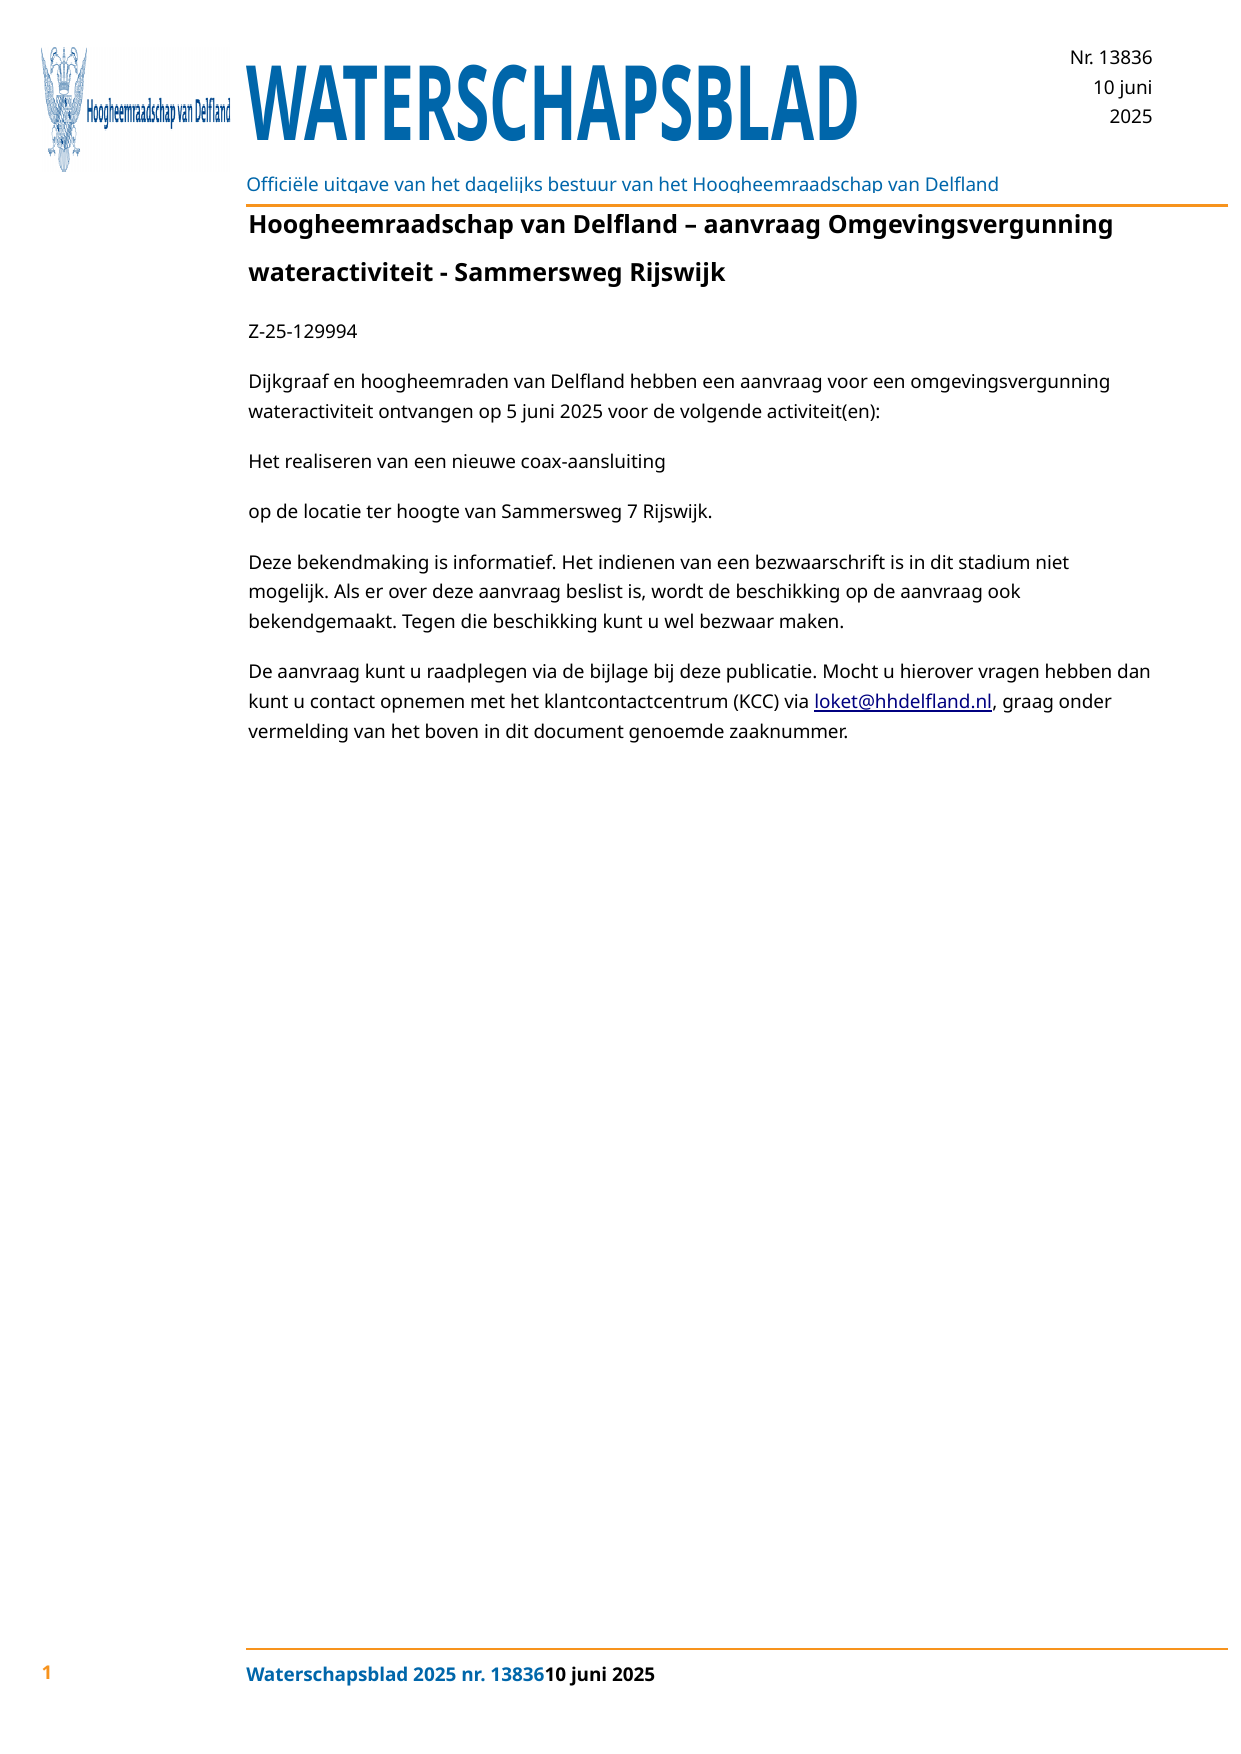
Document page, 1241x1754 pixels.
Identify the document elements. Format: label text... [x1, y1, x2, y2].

text Het realiseren van een nieuwe coax-aansluiting [248, 448, 1152, 474]
text Deze bekendmaking is informatief. Het indienen van een bezwaarschrift is in dit stadium niet mogelijk. Als er over deze aanvraag beslist is, wordt de beschikking op de aanvraag ook bekendgemaakt. Tegen die beschikking kunt u wel bezwaar maken. [248, 549, 1152, 634]
text Z-25-129994 [248, 318, 1152, 344]
text Dijkgraaf en hoogheemraden van Delfland hebben een aanvraag voor een omgevingsvergunning wateractiviteit ontvangen op 5 juni 2025 voor de volgende activiteit(en): [248, 368, 1152, 424]
text De aanvraag kunt u raadplegen via de bijlage bij deze publicatie. Mocht u hierover vragen hebben dan kunt u contact opnemen met het klantcontactcentrum (KCC) via loket@hhdelfland.nl, graag onder vermelding van het boven in dit document genoemde zaaknummer. [248, 659, 1152, 744]
text Hoogheemraadschap van Delfland – aanvraag Omgevingsvergunning wateractiviteit - Sammersweg Rijswijk [248, 207, 1152, 288]
text op de locatie ter hoogte van Sammersweg 7 Rijswijk. [248, 499, 1152, 524]
picture [41, 47, 231, 172]
